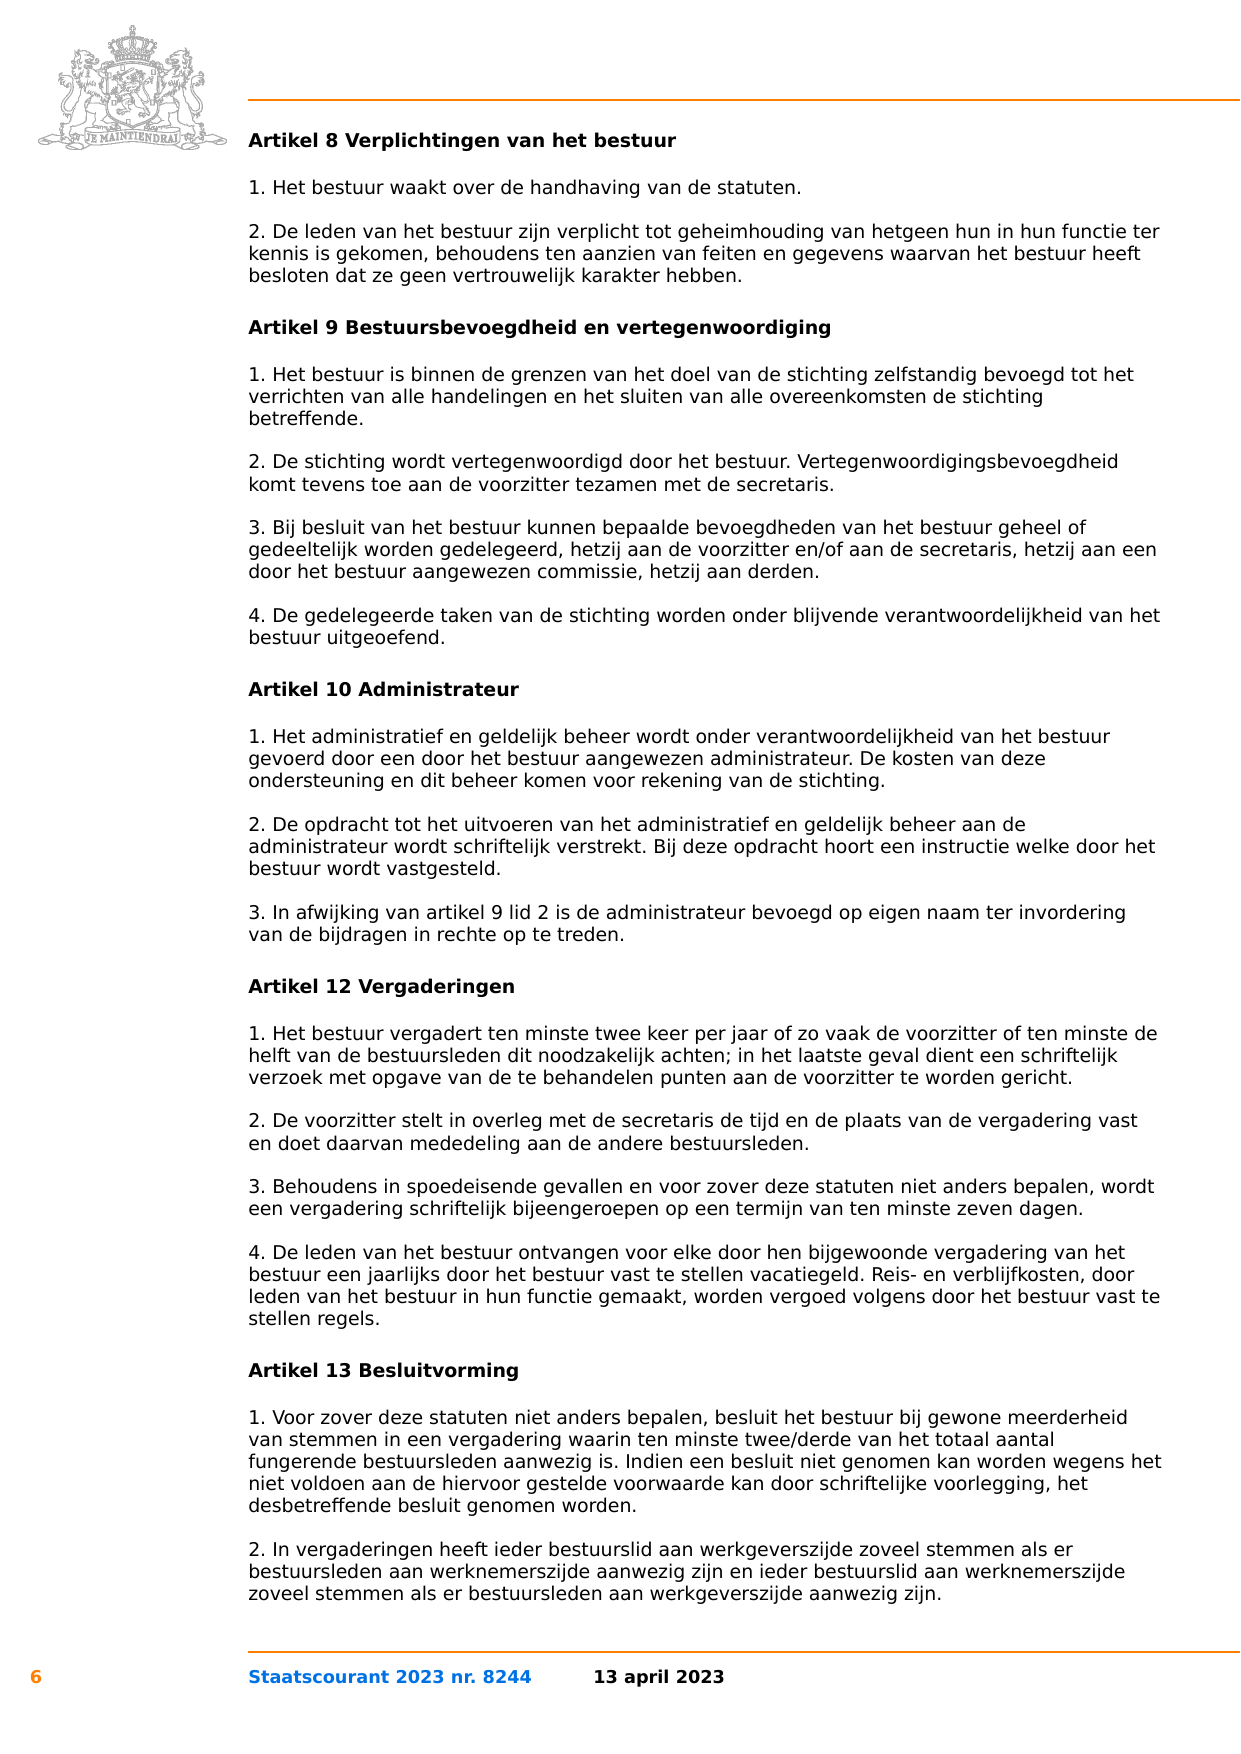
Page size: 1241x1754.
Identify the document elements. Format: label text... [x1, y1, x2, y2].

subtitle Artikel 12 Vergaderingen [248, 976, 1163, 998]
text 2. De stichting wordt vertegenwoordigd door het bestuur. Vertegenwoordigingsbevoegdheid komt tevens toe aan de voorzitter tezamen met de secretaris. [248, 451, 1163, 495]
text 2. In vergaderingen heeft ieder bestuurslid aan werkgeverszijde zoveel stemmen als er bestuursleden aan werknemerszijde aanwezig zijn en ieder bestuurslid aan werknemerszijde zoveel stemmen als er bestuursleden aan werkgeverszijde aanwezig zijn. [248, 1539, 1163, 1605]
text 4. De leden van het bestuur ontvangen voor elke door hen bijgewoonde vergadering van het bestuur een jaarlijks door het bestuur vast te stellen vacatiegeld. Reis- en verblijfkosten, door leden van het bestuur in hun functie gemaakt, worden vergoed volgens door het bestuur vast te stellen regels. [248, 1242, 1163, 1330]
text 2. De opdracht tot het uitvoeren van het administratief en geldelijk beheer aan de administrateur wordt schriftelijk verstrekt. Bij deze opdracht hoort een instructie welke door het bestuur wordt vastgesteld. [248, 814, 1163, 880]
text 3. Bij besluit van het bestuur kunnen bepaalde bevoegdheden van het bestuur geheel of gedeeltelijk worden gedelegeerd, hetzij aan de voorzitter en/of aan de secretaris, hetzij aan een door het bestuur aangewezen commissie, hetzij aan derden. [248, 517, 1163, 583]
text 2. De leden van het bestuur zijn verplicht tot geheimhouding van hetgeen hun in hun functie ter kennis is gekomen, behoudens ten aanzien van feiten en gegevens waarvan het bestuur heeft besloten dat ze geen vertrouwelijk karakter hebben. [248, 221, 1163, 287]
text 1. Het bestuur is binnen de grenzen van het doel van de stichting zelfstandig bevoegd tot het verrichten van alle handelingen en het sluiten van alle overeenkomsten de stichting betreffende. [248, 364, 1163, 429]
subtitle Artikel 13 Besluitvorming [248, 1360, 1163, 1382]
text 2. De voorzitter stelt in overleg met de secretaris de tijd en de plaats van de vergadering vast en doet daarvan mededeling aan de andere bestuursleden. [248, 1110, 1163, 1154]
text 4. De gedelegeerde taken van de stichting worden onder blijvende verantwoordelijkheid van het bestuur uitgeoefend. [248, 605, 1163, 649]
text 1. Het administratief en geldelijk beheer wordt onder verantwoordelijkheid van het bestuur gevoerd door een door het bestuur aangewezen administrateur. De kosten van deze ondersteuning en dit beheer komen voor rekening van de stichting. [248, 726, 1163, 792]
text 3. Behoudens in spoedeisende gevallen en voor zover deze statuten niet anders bepalen, wordt een vergadering schriftelijk bijeengeroepen op een termijn van ten minste zeven dagen. [248, 1176, 1163, 1220]
subtitle Artikel 9 Bestuursbevoegdheid en vertegenwoordiging [248, 317, 1163, 339]
text 1. Voor zover deze statuten niet anders bepalen, besluit het bestuur bij gewone meerderheid van stemmen in een vergadering waarin ten minste twee/derde van het totaal aantal fungerende bestuursleden aanwezig is. Indien een besluit niet genomen kan worden wegens het niet voldoen aan de hiervoor gestelde voorwaarde kan door schriftelijke voorlegging, het desbetreffende besluit genomen worden. [248, 1407, 1163, 1517]
text 3. In afwijking van artikel 9 lid 2 is de administrateur bevoegd op eigen naam ter invordering van de bijdragen in rechte op te treden. [248, 902, 1163, 946]
text 1. Het bestuur vergadert ten minste twee keer per jaar of zo vaak de voorzitter of ten minste de helft van de bestuursleden dit noodzakelijk achten; in het laatste geval dient een schriftelijk verzoek met opgave van de te behandelen punten aan de voorzitter te worden gericht. [248, 1023, 1163, 1088]
picture [38, 25, 227, 150]
subtitle Artikel 10 Administrateur [248, 679, 1163, 701]
subtitle Artikel 8 Verplichtingen van het bestuur [248, 130, 1163, 152]
text 1. Het bestuur waakt over de handhaving van de statuten. [248, 177, 1163, 199]
